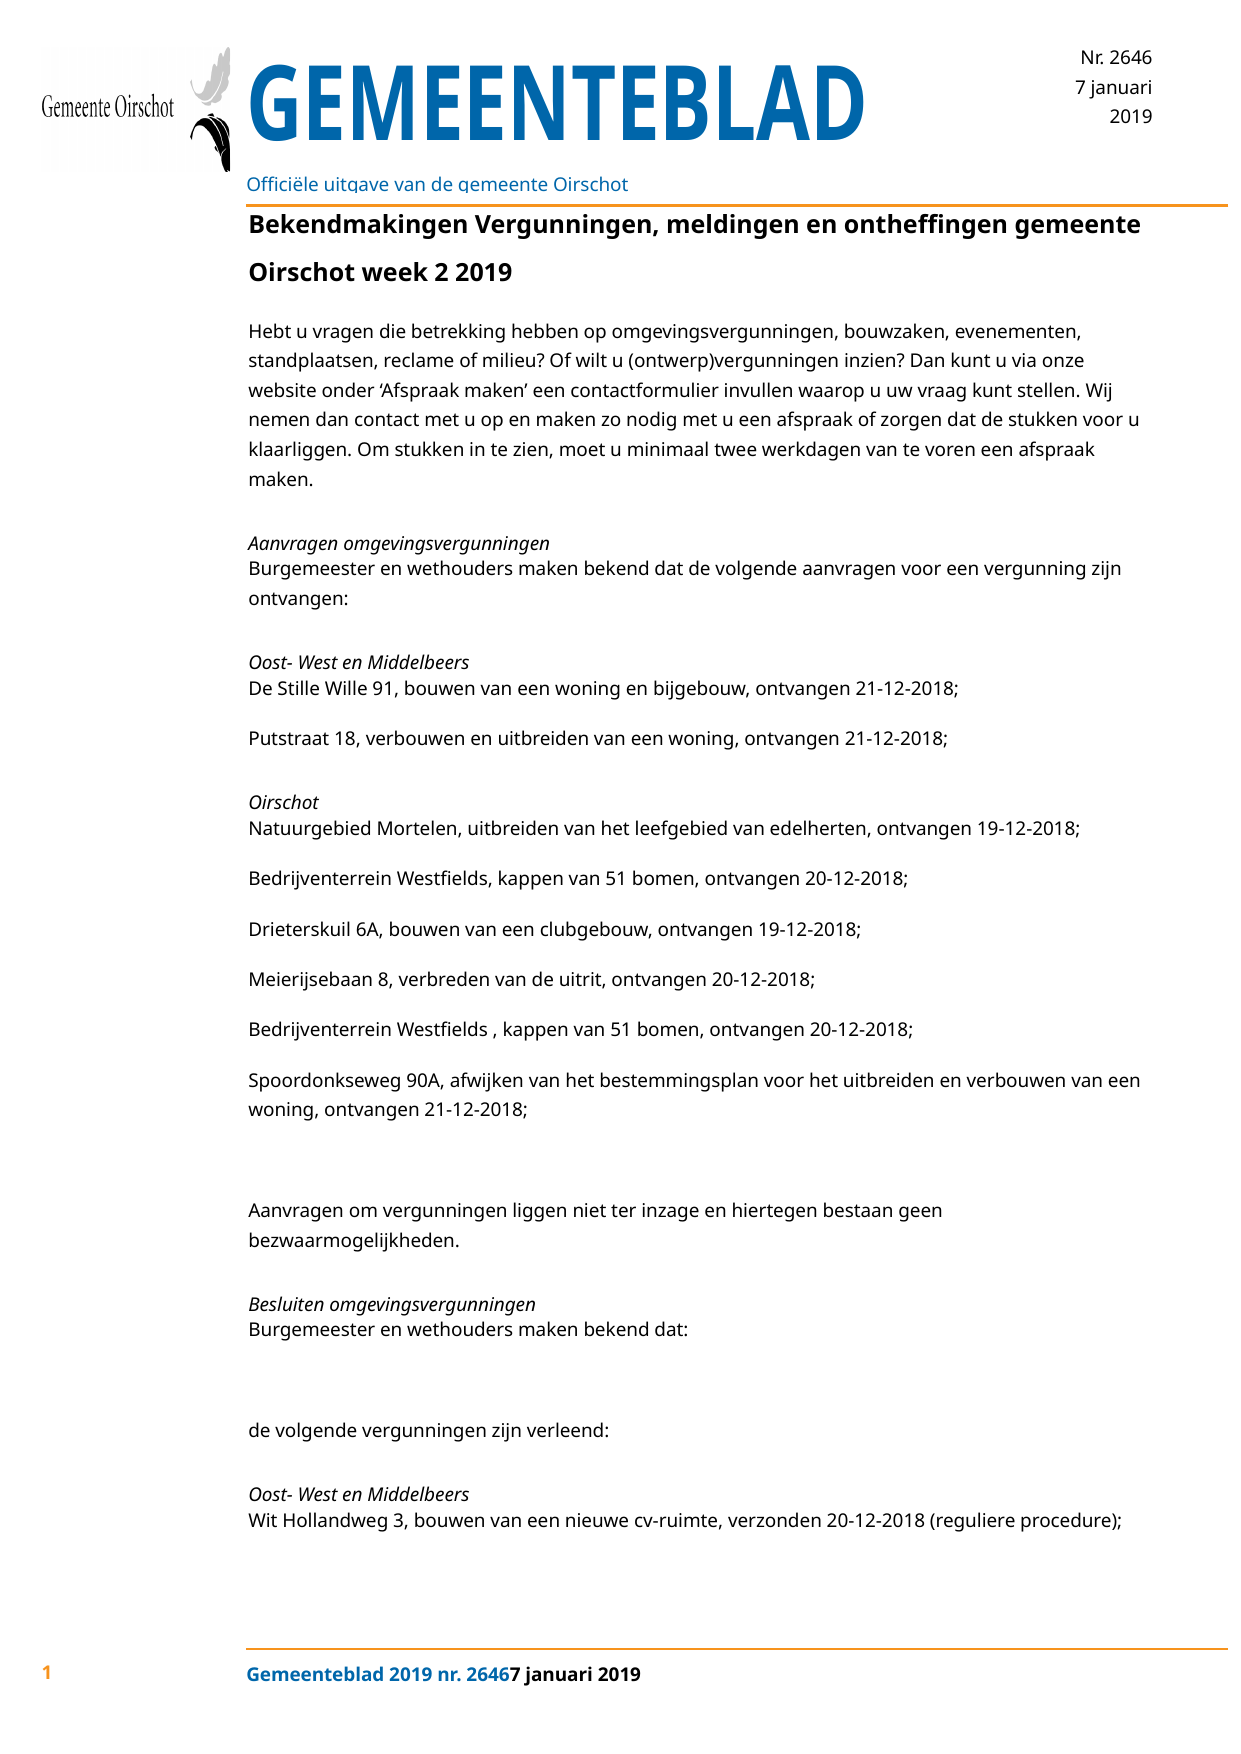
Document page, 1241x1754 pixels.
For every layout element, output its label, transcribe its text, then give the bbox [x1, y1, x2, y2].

text Aanvragen om vergunningen liggen niet ter inzage en hiertegen bestaan geen bezwaarmogelijkheden. [248, 1197, 1152, 1253]
text Burgemeester en wethouders maken bekend dat de volgende aanvragen voor een vergunning zijn ontvangen: [248, 556, 1152, 611]
text Hebt u vragen die betrekking hebben op omgevingsvergunningen, bouwzaken, evenementen, standplaatsen, reclame of milieu? Of wilt u (ontwerp)vergunningen inzien? Dan kunt u via onze website onder ‘Afspraak maken’ een contactformulier invullen waarop u uw vraag kunt stellen. Wij nemen dan contact met u op en maken zo nodig met u een afspraak of zorgen dat de stukken voor u klaarliggen. Om stukken in te zien, moet u minimaal twee werkdagen van te voren een afspraak maken. [248, 318, 1152, 492]
text de volgende vergunningen zijn verleend: [248, 1417, 1152, 1443]
text Bedrijventerrein Westfields , kappen van 51 bomen, ontvangen 20-12-2018; [248, 1017, 1152, 1042]
text Oirschot [248, 789, 1152, 815]
text Bedrijventerrein Westfields, kappen van 51 bomen, ontvangen 20-12-2018; [248, 865, 1152, 891]
text Oost- West en Middelbeers [248, 1481, 1152, 1507]
text Bekendmakingen Vergunningen, meldingen en ontheffingen gemeente Oirschot week 2 2019 [248, 207, 1152, 288]
text Oost- West en Middelbeers [248, 649, 1152, 675]
text Wit Hollandweg 3, bouwen van een nieuwe cv-ruimte, verzonden 20-12-2018 (reguliere procedure); [248, 1507, 1152, 1533]
text Putstraat 18, verbouwen en uitbreiden van een woning, ontvangen 21-12-2018; [248, 725, 1152, 751]
text Meierijsebaan 8, verbreden van de uitrit, ontvangen 20-12-2018; [248, 966, 1152, 992]
text Burgemeester en wethouders maken bekend dat: [248, 1317, 1152, 1342]
text Aanvragen omgevingsvergunningen [248, 530, 1152, 556]
picture [41, 47, 231, 172]
text Besluiten omgevingsvergunningen [248, 1291, 1152, 1317]
text Spoordonkseweg 90A, afwijken van het bestemmingsplan voor het uitbreiden en verbouwen van een woning, ontvangen 21-12-2018; [248, 1067, 1152, 1122]
text Drieterskuil 6A, bouwen van een clubgebouw, ontvangen 19-12-2018; [248, 916, 1152, 941]
text Natuurgebied Mortelen, uitbreiden van het leefgebied van edelherten, ontvangen 19-12-2018; [248, 815, 1152, 841]
text De Stille Wille 91, bouwen van een woning en bijgebouw, ontvangen 21-12-2018; [248, 675, 1152, 701]
